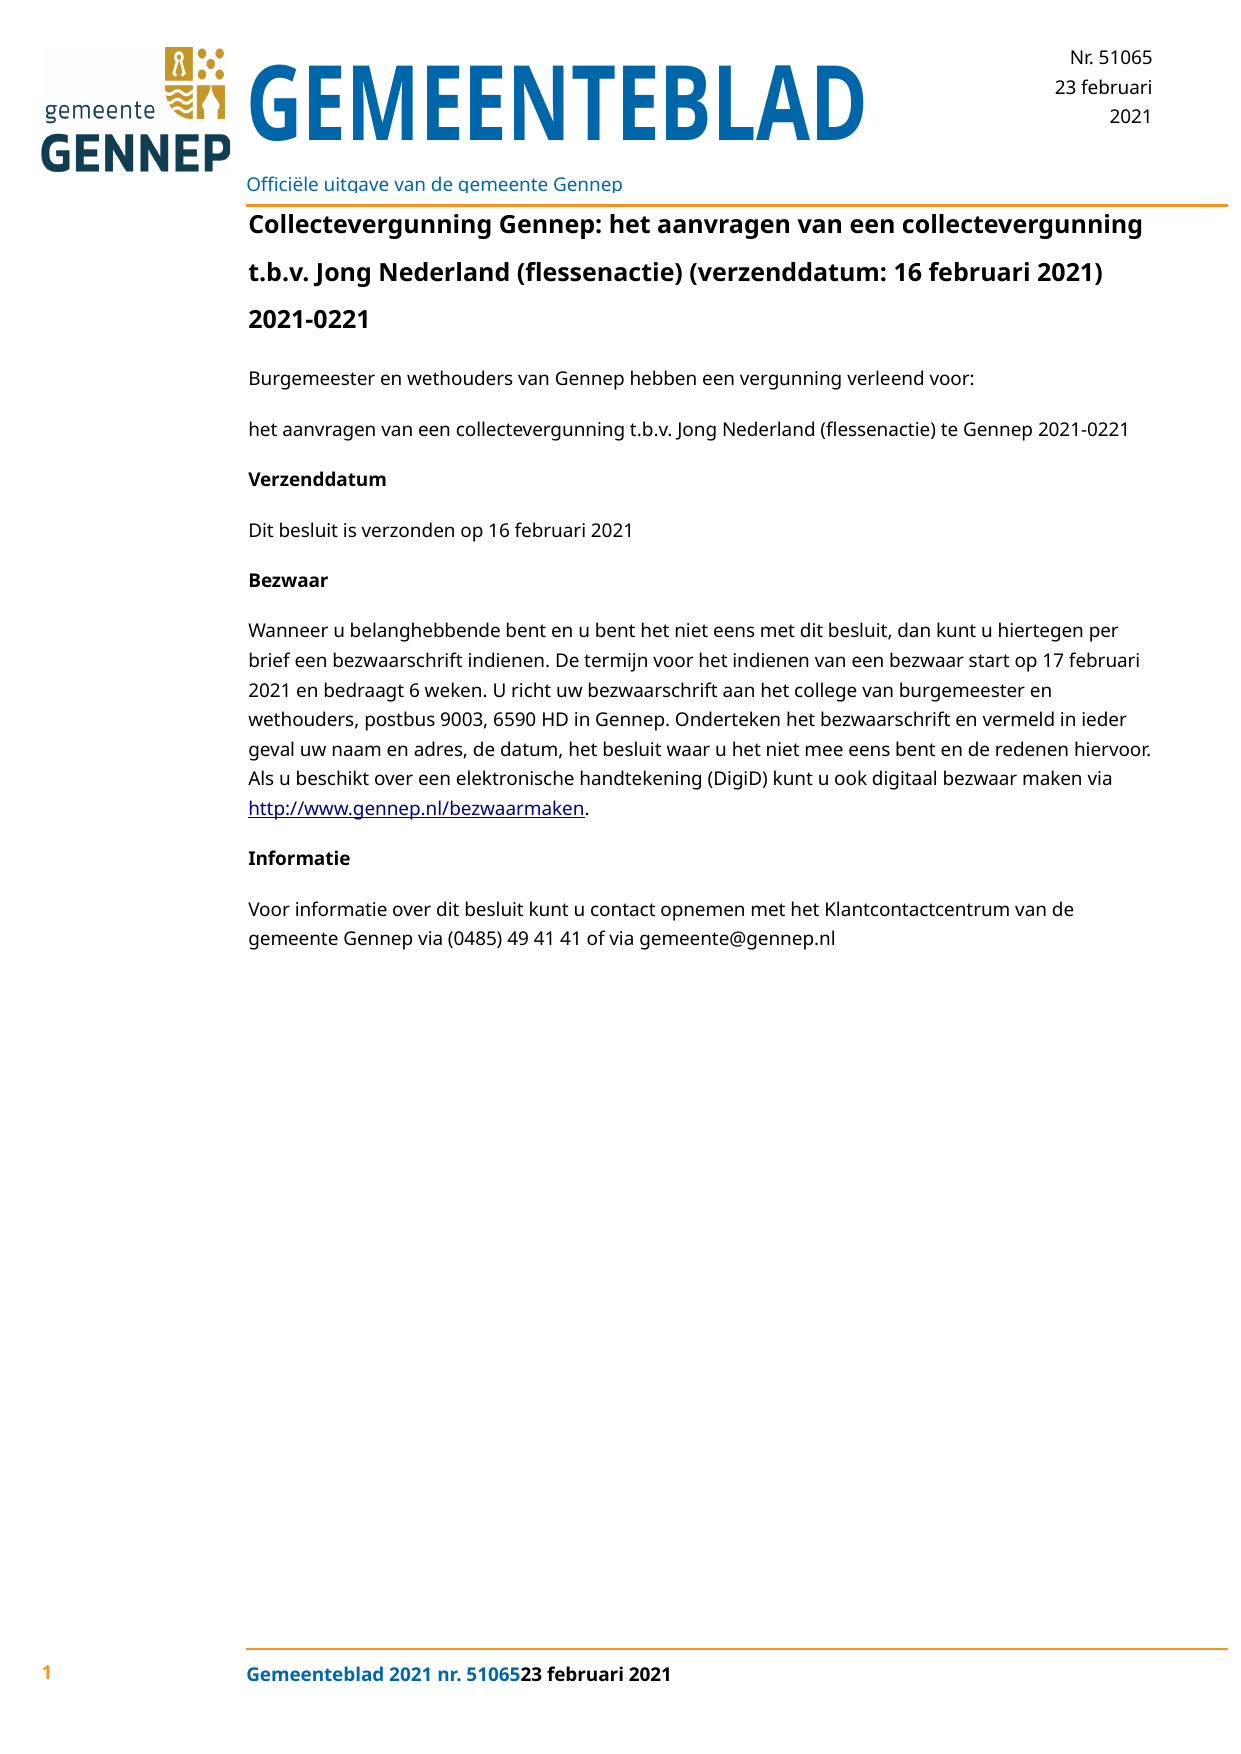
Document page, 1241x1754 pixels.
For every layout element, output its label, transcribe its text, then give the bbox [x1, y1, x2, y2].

text Collectevergunning Gennep: het aanvragen van een collectevergunning t.b.v. Jong Nederland (flessenactie) (verzenddatum: 16 februari 2021) 2021-0221 [248, 207, 1152, 336]
text Bezwaar [248, 567, 1152, 593]
text Verzenddatum [248, 466, 1152, 492]
text Dit besluit is verzonden op 16 februari 2021 [248, 517, 1152, 542]
text het aanvragen van een collectevergunning t.b.v. Jong Nederland (flessenactie) te Gennep 2021-0221 [248, 416, 1152, 442]
text Informatie [248, 846, 1152, 871]
text Burgemeester en wethouders van Gennep hebben een vergunning verleend voor: [248, 366, 1152, 391]
picture [41, 47, 231, 172]
text Wanneer u belanghebbende bent en u bent het niet eens met dit besluit, dan kunt u hiertegen per brief een bezwaarschrift indienen. De termijn voor het indienen van een bezwaar start op 17 februari 2021 en bedraagt 6 weken. U richt uw bezwaarschrift aan het college van burgemeester en wethouders, postbus 9003, 6590 HD in Gennep. Onderteken het bezwaarschrift en vermeld in ieder geval uw naam en adres, de datum, het besluit waar u het niet mee eens bent en de redenen hiervoor. Als u beschikt over een elektronische handtekening (DigiD) kunt u ook digitaal bezwaar maken via http://www.gennep.nl/bezwaarmaken. [248, 618, 1152, 821]
text Voor informatie over dit besluit kunt u contact opnemen met het Klantcontactcentrum van de gemeente Gennep via (0485) 49 41 41 of via gemeente@gennep.nl [248, 896, 1152, 951]
